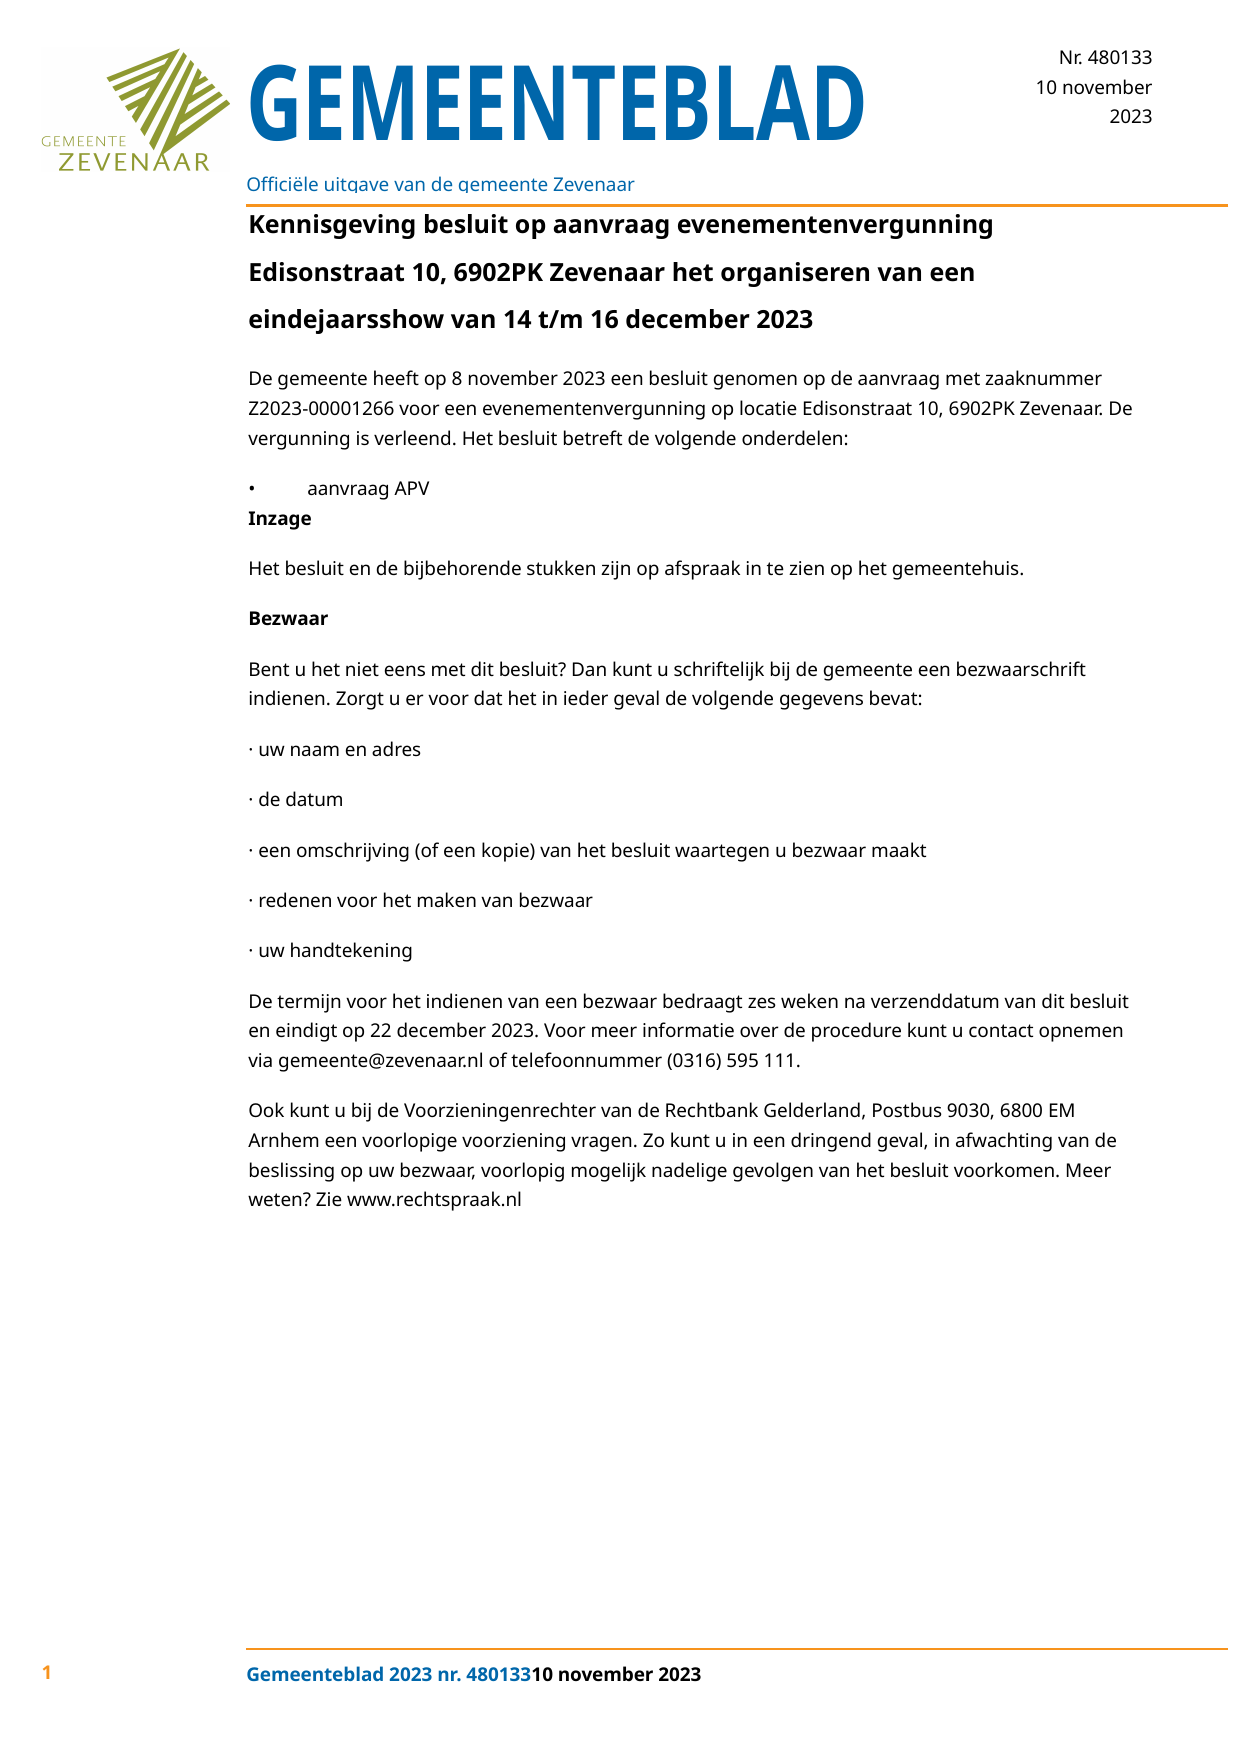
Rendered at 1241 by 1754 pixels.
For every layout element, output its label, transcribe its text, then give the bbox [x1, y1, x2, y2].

text Bezwaar [248, 606, 1152, 631]
text Het besluit en de bijbehorende stukken zijn op afspraak in te zien op het gemeentehuis. [248, 555, 1152, 581]
text Ook kunt u bij de Voorzieningenrechter van de Rechtbank Gelderland, Postbus 9030, 6800 EM Arnhem een voorlopige voorziening vragen. Zo kunt u in een dringend geval, in afwachting van de beslissing op uw bezwaar, voorlopig mogelijk nadelige gevolgen van het besluit voorkomen. Meer weten? Zie www.rechtspraak.nl [248, 1098, 1152, 1212]
text · uw handtekening [248, 938, 1152, 963]
text · uw naam en adres [248, 736, 1152, 762]
text Kennisgeving besluit op aanvraag evenementenvergunning Edisonstraat 10, 6902PK Zevenaar het organiseren van een eindejaarsshow van 14 t/m 16 december 2023 [248, 207, 1152, 336]
text Inzage [248, 505, 1152, 530]
text De termijn voor het indienen van een bezwaar bedraagt zes weken na verzenddatum van dit besluit en eindigt op 22 december 2023. Voor meer informatie over de procedure kunt u contact opnemen via gemeente@zevenaar.nl of telefoonnummer (0316) 595 111. [248, 988, 1152, 1073]
text Bent u het niet eens met dit besluit? Dan kunt u schriftelijk bij de gemeente een bezwaarschrift indienen. Zorgt u er voor dat het in ieder geval de volgende gegevens bevat: [248, 656, 1152, 711]
text · een omschrijving (of een kopie) van het besluit waartegen u bezwaar maakt [248, 837, 1152, 862]
list aanvraag APV [248, 475, 1152, 501]
text · redenen voor het maken van bezwaar [248, 887, 1152, 913]
text De gemeente heeft op 8 november 2023 een besluit genomen op de aanvraag met zaaknummer Z2023-00001266 voor een evenementenvergunning op locatie Edisonstraat 10, 6902PK Zevenaar. De vergunning is verleend. Het besluit betreft de volgende onderdelen: [248, 366, 1152, 450]
picture [41, 47, 231, 172]
text · de datum [248, 786, 1152, 812]
